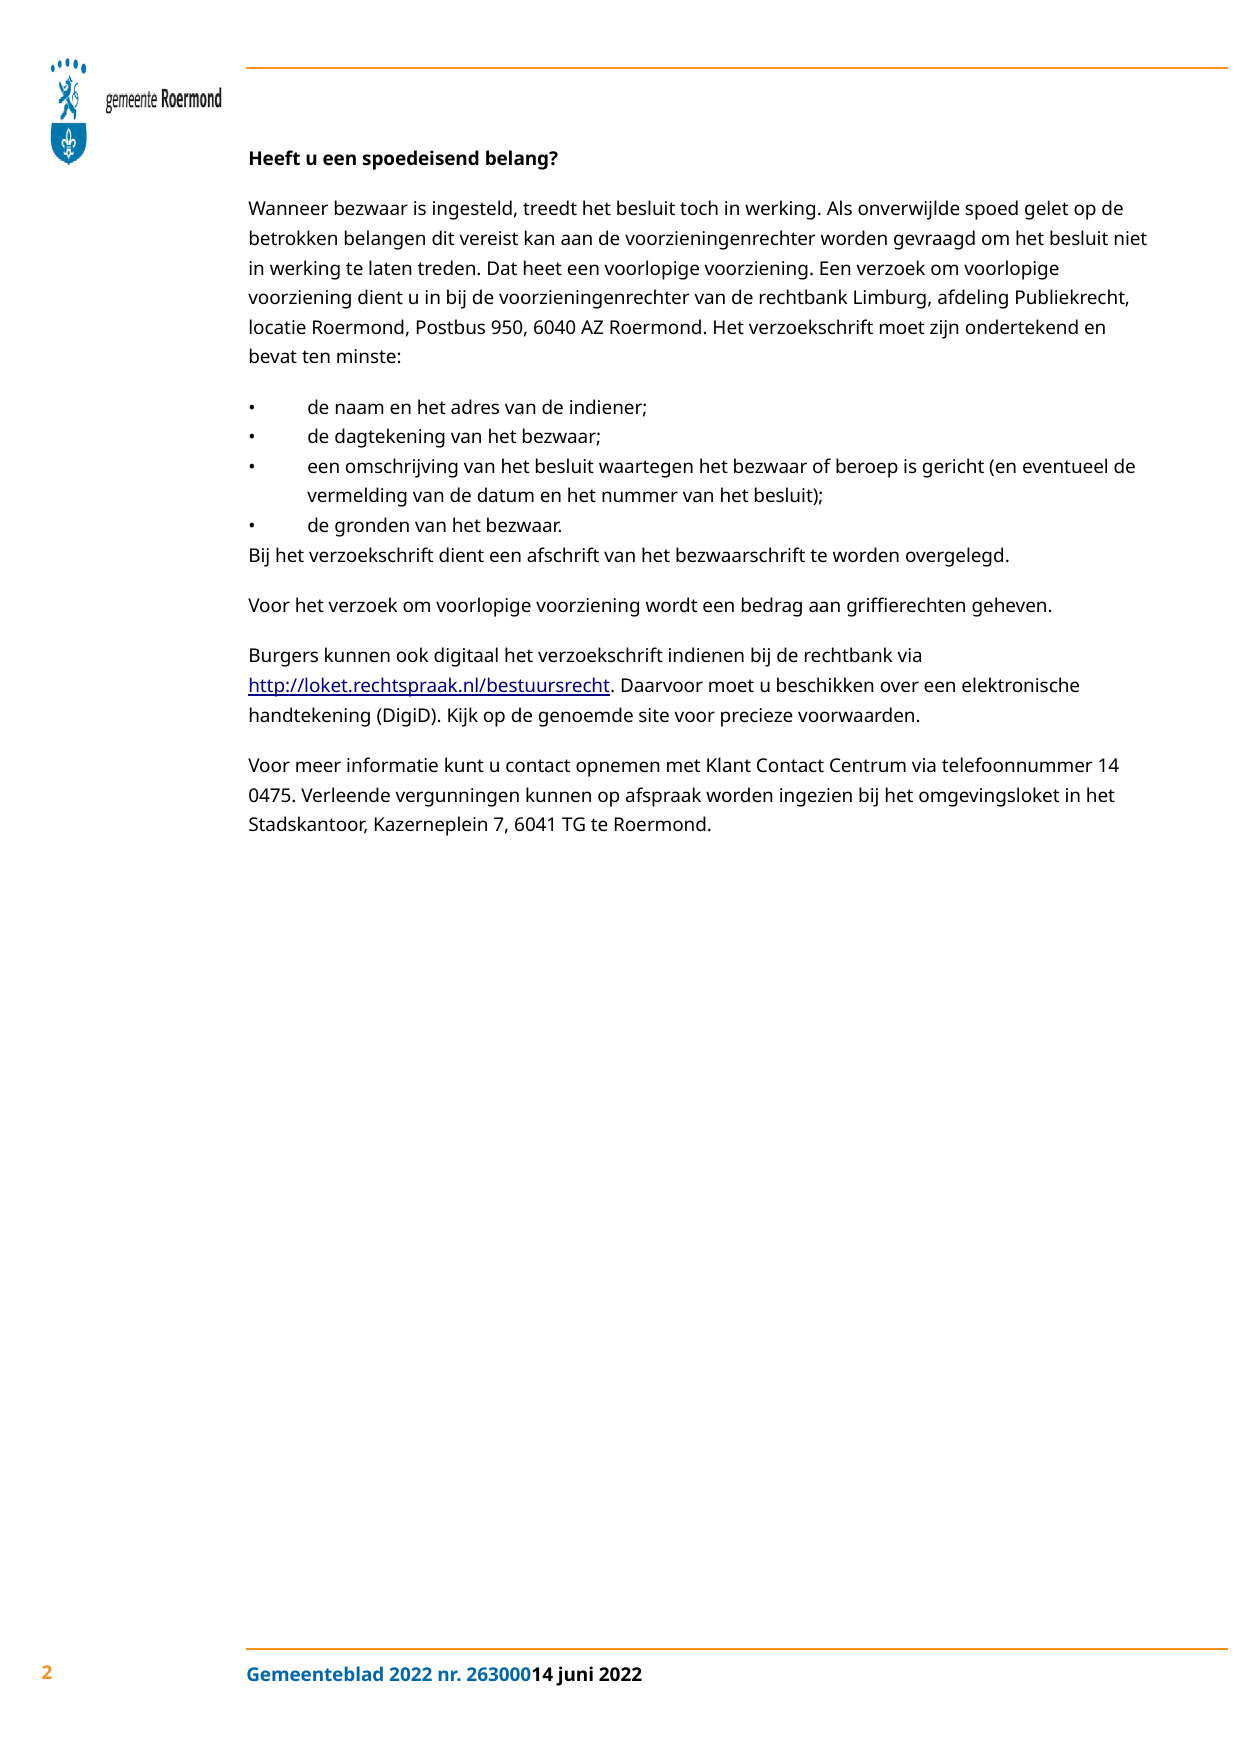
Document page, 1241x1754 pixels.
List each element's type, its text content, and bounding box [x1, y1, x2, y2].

text Heeft u een spoedeisend belang? [248, 145, 1152, 171]
text Voor het verzoek om voorlopige voorziening wordt een bedrag aan griffierechten geheven. [248, 592, 1152, 618]
list een omschrijving van het besluit waartegen het bezwaar of beroep is gericht (en eventueel de vermelding van de datum en het nummer van het besluit); [248, 453, 1152, 508]
text Voor meer informatie kunt u contact opnemen met Klant Contact Centrum via telefoonnummer 14 0475. Verleende vergunningen kunnen op afspraak worden ingezien bij het omgevingsloket in het Stadskantoor, Kazerneplein 7, 6041 TG te Roermond. [248, 752, 1152, 837]
picture [41, 47, 231, 172]
text Burgers kunnen ook digitaal het verzoekschrift indienen bij de rechtbank via http://loket.rechtspraak.nl/bestuursrecht. Daarvoor moet u beschikken over een elektronische handtekening (DigiD). Kijk op de genoemde site voor precieze voorwaarden. [248, 643, 1152, 728]
list de naam en het adres van de indiener; [248, 394, 1152, 420]
list de gronden van het bezwaar. [248, 512, 1152, 538]
text Wanneer bezwaar is ingesteld, treedt het besluit toch in werking. Als onverwijlde spoed gelet op de betrokken belangen dit vereist kan aan de voorzieningenrechter worden gevraagd om het besluit niet in werking te laten treden. Dat heet een voorlopige voorziening. Een verzoek om voorlopige voorziening dient u in bij de voorzieningenrechter van de rechtbank Limburg, afdeling Publiekrecht, locatie Roermond, Postbus 950, 6040 AZ Roermond. Het verzoekschrift moet zijn ondertekend en bevat ten minste: [248, 196, 1152, 369]
list de dagtekening van het bezwaar; [248, 423, 1152, 449]
text Bij het verzoekschrift dient een afschrift van het bezwaarschrift te worden overgelegd. [248, 542, 1152, 568]
